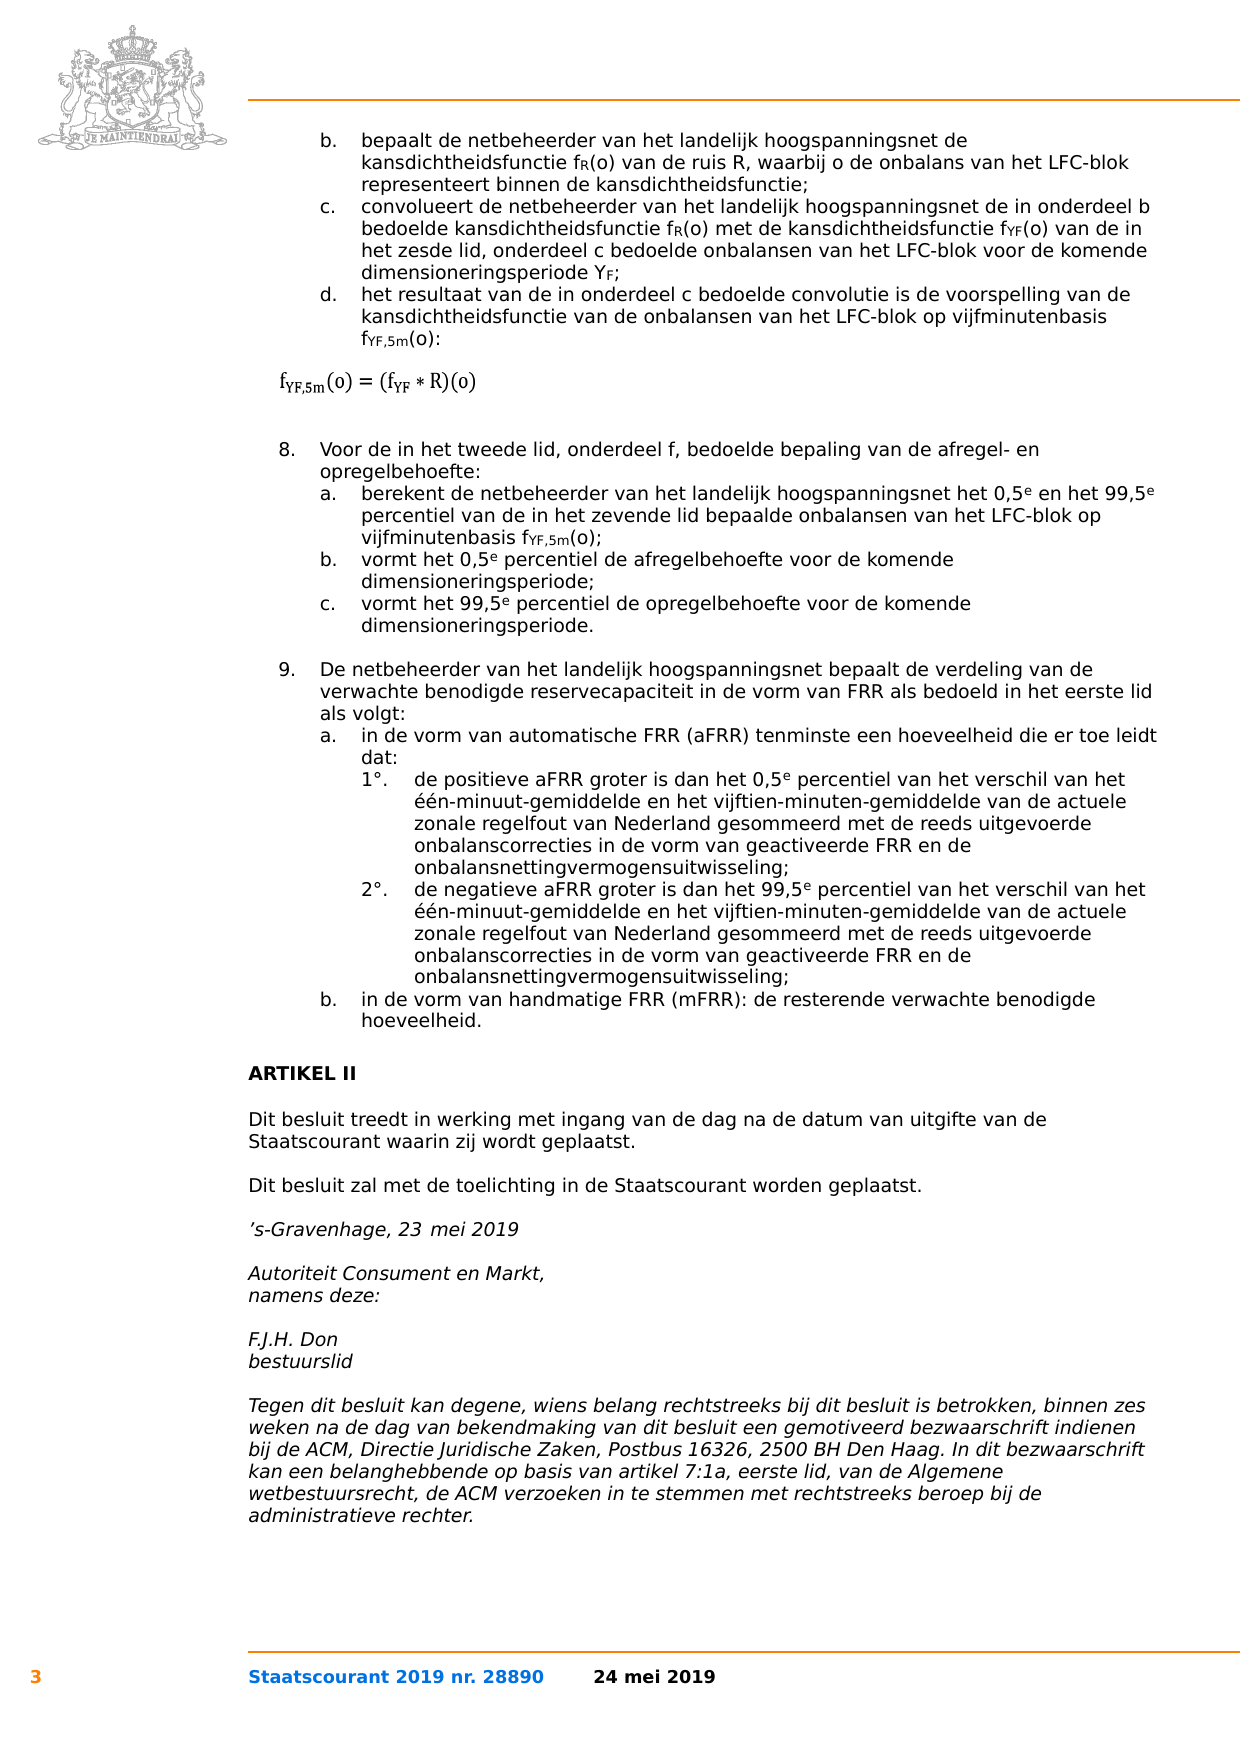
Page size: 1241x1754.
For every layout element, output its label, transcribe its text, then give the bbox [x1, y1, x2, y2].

text ’s-Gravenhage, 23 mei 2019 [248, 1219, 1163, 1241]
text b. vormt het 0,5e percentiel de afregelbehoefte voor de komende dimensioneringsperiode; [319, 549, 1163, 593]
text 1°. de positieve aFRR groter is dan het 0,5e percentiel van het verschil van het één-minuut-gemiddelde en het vijftien-minuten-gemiddelde van de actuele zonale regelfout van Nederland gesommeerd met de reeds uitgevoerde onbalanscorrecties in de vorm van geactiveerde FRR en de onbalansnettingvermogensuitwisseling; [361, 769, 1163, 878]
text Tegen dit besluit kan degene, wiens belang rechtstreeks bij dit besluit is betrokken, binnen zes weken na de dag van bekendmaking van dit besluit een gemotiveerd bezwaarschrift indienen bij de ACM, Directie Juridische Zaken, Postbus 16326, 2500 BH Den Haag. In dit bezwaarschrift kan een belanghebbende op basis van artikel 7:1a, eerste lid, van de Algemene wetbestuursrecht, de ACM verzoeken in te stemmen met rechtstreeks beroep bij de administratieve rechter. [248, 1395, 1163, 1527]
text b. in de vorm van handmatige FRR (mFRR): de resterende verwachte benodigde hoeveelheid. [319, 988, 1163, 1032]
text c. vormt het 99,5e percentiel de opregelbehoefte voor de komende dimensioneringsperiode. [319, 593, 1163, 637]
text Dit besluit zal met de toelichting in de Staatscourant worden geplaatst. [248, 1175, 1163, 1197]
text 8. Voor de in het tweede lid, onderdeel f, bedoelde bepaling van de afregel- en opregelbehoefte: [278, 439, 1163, 483]
text 2°. de negatieve aFRR groter is dan het 99,5e percentiel van het verschil van het één-minuut-gemiddelde en het vijftien-minuten-gemiddelde van de actuele zonale regelfout van Nederland gesommeerd met de reeds uitgevoerde onbalanscorrecties in de vorm van geactiveerde FRR en de onbalansnettingvermogensuitwisseling; [361, 878, 1163, 988]
text b. bepaalt de netbeheerder van het landelijk hoogspanningsnet de kansdichtheidsfunctie fR(o) van de ruis R, waarbij o de onbalans van het LFC-blok representeert binnen de kansdichtheidsfunctie; [319, 130, 1163, 196]
text a. berekent de netbeheerder van het landelijk hoogspanningsnet het 0,5e en het 99,5e percentiel van de in het zevende lid bepaalde onbalansen van het LFC-blok op vijfminutenbasis fYF,5m(o); [319, 483, 1163, 549]
text Autoriteit Consument en Markt, namens deze: F.J.H. Don bestuurslid [248, 1263, 1163, 1373]
picture [38, 25, 227, 150]
text Dit besluit treedt in werking met ingang van de dag na de datum van uitgifte van de Staatscourant waarin zij wordt geplaatst. [248, 1109, 1163, 1153]
text a. in de vorm van automatische FRR (aFRR) tenminste een hoeveelheid die er toe leidt dat: [319, 725, 1163, 769]
text 9. De netbeheerder van het landelijk hoogspanningsnet bepaalt de verdeling van de verwachte benodigde reservecapaciteit in de vorm van FRR als bedoeld in het eerste lid als volgt: [278, 659, 1163, 725]
picture [278, 371, 497, 396]
text c. convolueert de netbeheerder van het landelijk hoogspanningsnet de in onderdeel b bedoelde kansdichtheidsfunctie fR(o) met de kansdichtheidsfunctie fYF(o) van de in het zesde lid, onderdeel c bedoelde onbalansen van het LFC-blok voor de komende dimensioneringsperiode YF; [319, 196, 1163, 284]
text d. het resultaat van de in onderdeel c bedoelde convolutie is de voorspelling van de kansdichtheidsfunctie van de onbalansen van het LFC-blok op vijfminutenbasis fYF,5m(o): [319, 284, 1163, 350]
subtitle ARTIKEL II [248, 1062, 1163, 1084]
